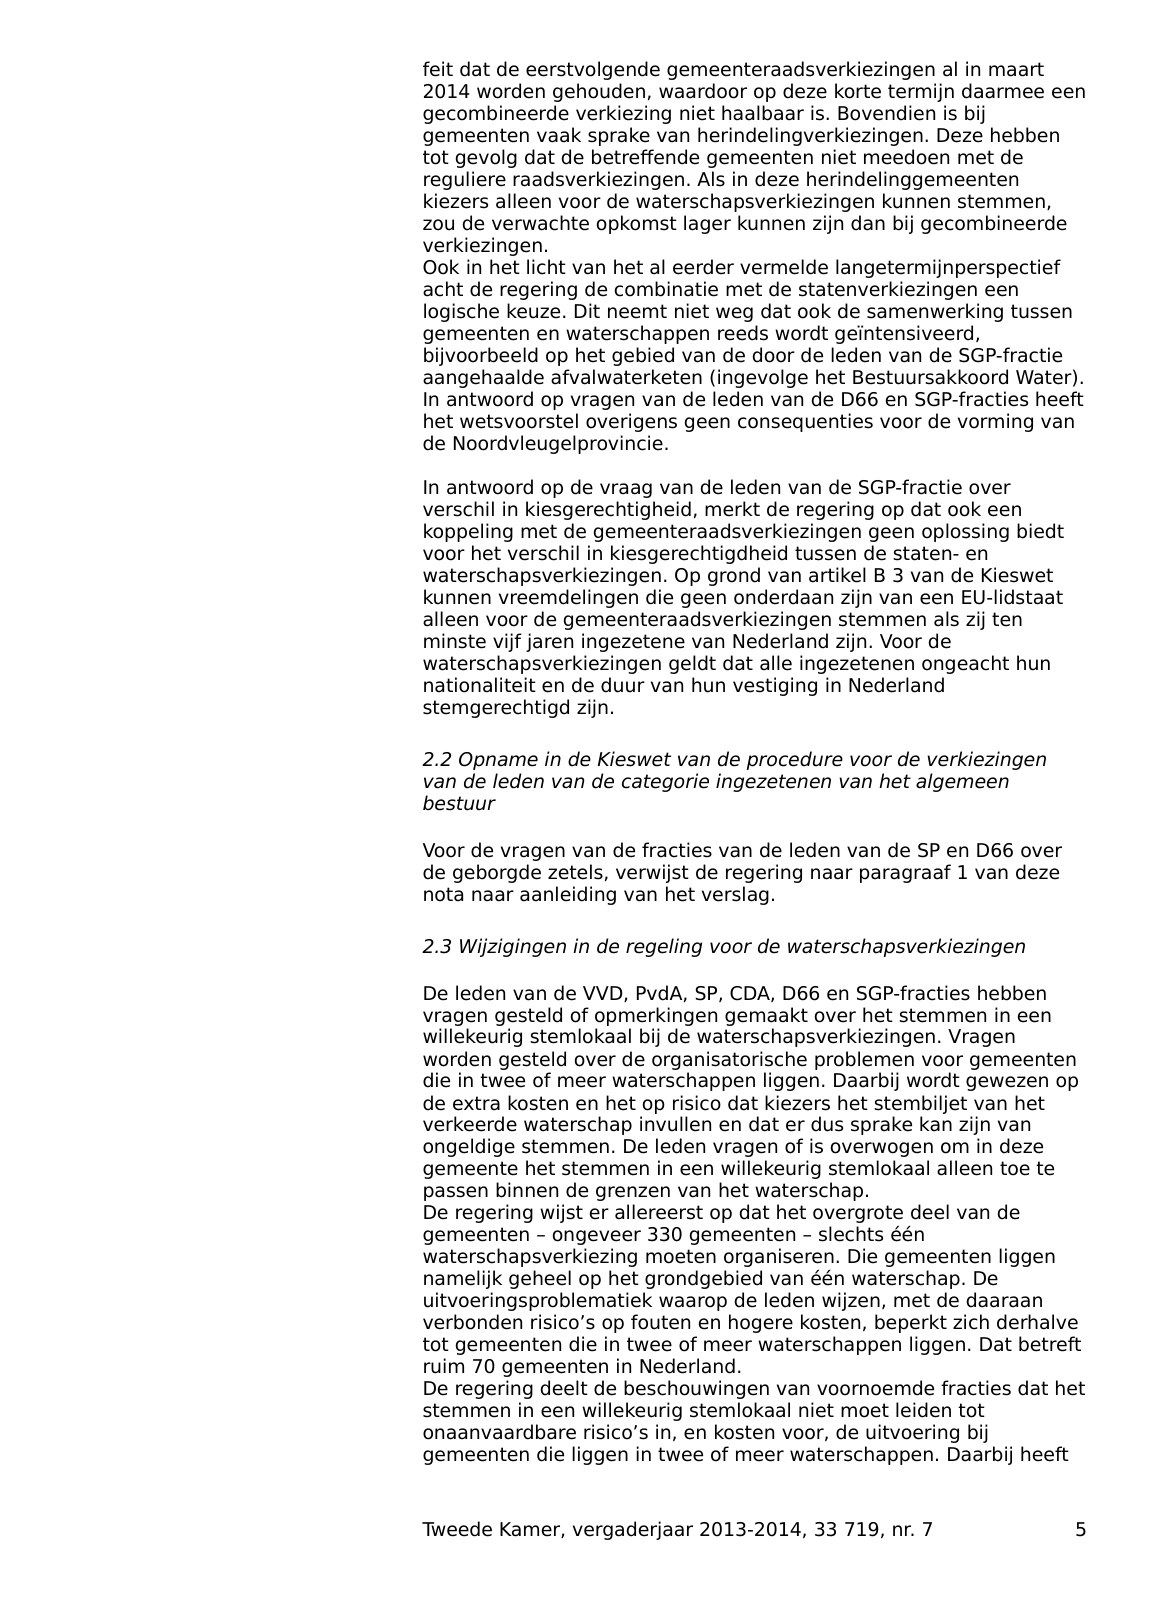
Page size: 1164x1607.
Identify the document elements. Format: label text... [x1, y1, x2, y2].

subtitle 2.3 Wijzigingen in de regeling voor de waterschapsverkiezingen [422, 936, 1087, 957]
text Ook in het licht van het al eerder vermelde langetermijnperspectief acht de regering de combinatie met de statenverkiezingen een logische keuze. Dit neemt niet weg dat ook de samenwerking tussen gemeenten en waterschappen reeds wordt geïntensiveerd, bijvoorbeeld op het gebied van de door de leden van de SGP-fractie aangehaalde afvalwaterketen (ingevolge het Bestuursakkoord Water). [422, 257, 1087, 389]
text In antwoord op vragen van de leden van de D66 en SGP-fracties heeft het wetsvoorstel overigens geen consequenties voor de vorming van de Noordvleugelprovincie. [422, 389, 1087, 455]
text De regering wijst er allereerst op dat het overgrote deel van de gemeenten – ongeveer 330 gemeenten – slechts één waterschapsverkiezing moeten organiseren. Die gemeenten liggen namelijk geheel op het grondgebied van één waterschap. De uitvoeringsproblematiek waarop de leden wijzen, met de daaraan verbonden risico’s op fouten en hogere kosten, beperkt zich derhalve tot gemeenten die in twee of meer waterschappen liggen. Dat betreft ruim 70 gemeenten in Nederland. [422, 1202, 1087, 1378]
text De leden van de VVD, PvdA, SP, CDA, D66 en SGP-fracties hebben vragen gesteld of opmerkingen gemaakt over het stemmen in een willekeurig stemlokaal bij de waterschapsverkiezingen. Vragen worden gesteld over de organisatorische problemen voor gemeenten die in twee of meer waterschappen liggen. Daarbij wordt gewezen op de extra kosten en het op risico dat kiezers het stembiljet van het verkeerde waterschap invullen en dat er dus sprake kan zijn van ongeldige stemmen. De leden vragen of is overwogen om in deze gemeente het stemmen in een willekeurig stemlokaal alleen toe te passen binnen de grenzen van het waterschap. [422, 982, 1087, 1202]
text Voor de vragen van de fracties van de leden van de SP en D66 over de geborgde zetels, verwijst de regering naar paragraaf 1 van deze nota naar aanleiding van het verslag. [422, 839, 1087, 906]
text feit dat de eerstvolgende gemeenteraadsverkiezingen al in maart 2014 worden gehouden, waardoor op deze korte termijn daarmee een gecombineerde verkiezing niet haalbaar is. Bovendien is bij gemeenten vaak sprake van herindelingverkiezingen. Deze hebben tot gevolg dat de betreffende gemeenten niet meedoen met de reguliere raadsverkiezingen. Als in deze herindelinggemeenten kiezers alleen voor de waterschapsverkiezingen kunnen stemmen, zou de verwachte opkomst lager kunnen zijn dan bij gecombineerde verkiezingen. [422, 59, 1087, 257]
subtitle 2.2 Opname in de Kieswet van de procedure voor de verkiezingen van de leden van de categorie ingezetenen van het algemeen bestuur [422, 749, 1087, 814]
text De regering deelt de beschouwingen van voornoemde fracties dat het stemmen in een willekeurig stemlokaal niet moet leiden tot onaanvaardbare risico’s in, en kosten voor, de uitvoering bij gemeenten die liggen in twee of meer waterschappen. Daarbij heeft [422, 1378, 1087, 1466]
text In antwoord op de vraag van de leden van de SGP-fractie over verschil in kiesgerechtigheid, merkt de regering op dat ook een koppeling met de gemeenteraadsverkiezingen geen oplossing biedt voor het verschil in kiesgerechtigdheid tussen de staten- en waterschapsverkiezingen. Op grond van artikel B 3 van de Kieswet kunnen vreemdelingen die geen onderdaan zijn van een EU-lidstaat alleen voor de gemeenteraadsverkiezingen stemmen als zij ten minste vijf jaren ingezetene van Nederland zijn. Voor de waterschapsverkiezingen geldt dat alle ingezetenen ongeacht hun nationaliteit en de duur van hun vestiging in Nederland stemgerechtigd zijn. [422, 477, 1087, 719]
